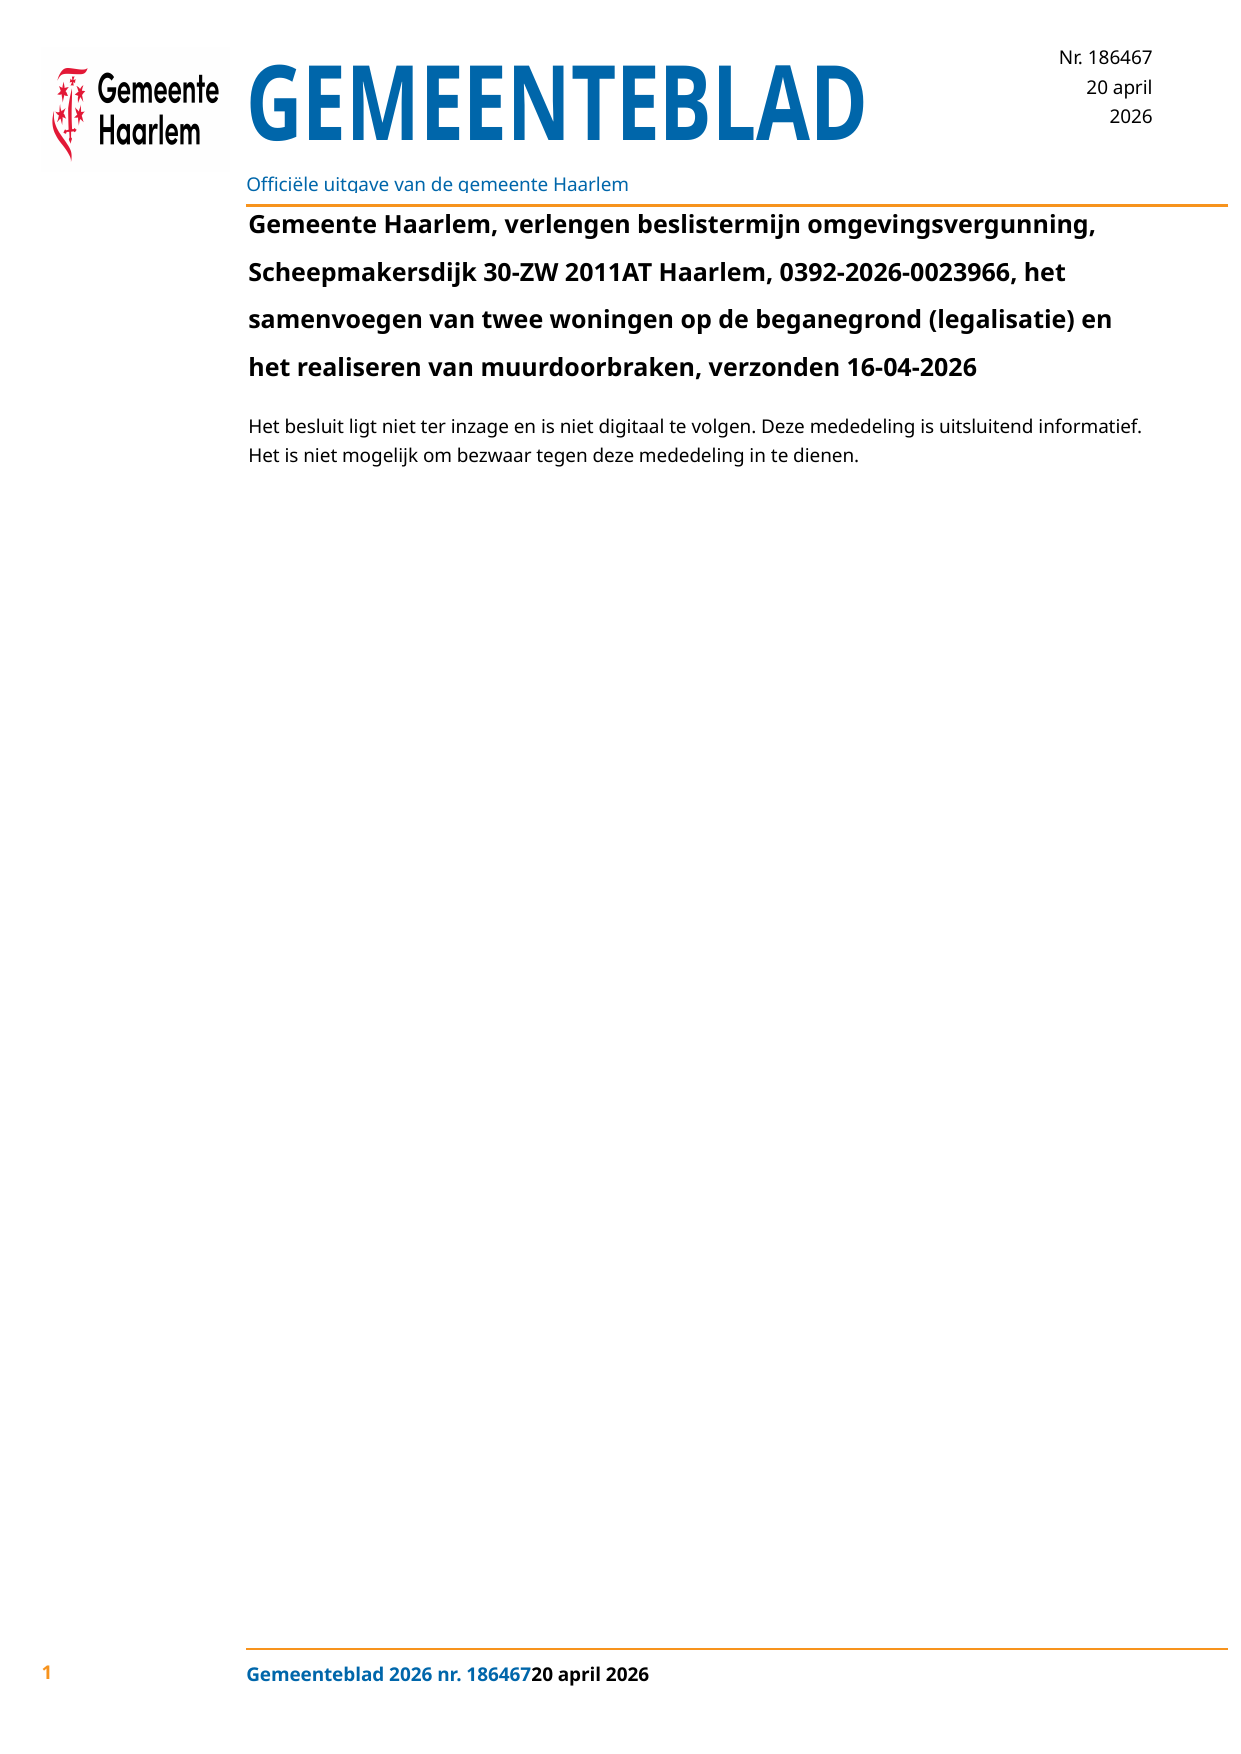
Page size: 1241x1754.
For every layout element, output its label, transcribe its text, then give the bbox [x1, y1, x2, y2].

text Gemeente Haarlem, verlengen beslistermijn omgevingsvergunning, Scheepmakersdijk 30-ZW 2011AT Haarlem, 0392-2026-0023966, het samenvoegen van twee woningen op de beganegrond (legalisatie) en het realiseren van muurdoorbraken, verzonden 16-04-2026 [248, 207, 1152, 384]
text Het besluit ligt niet ter inzage en is niet digitaal te volgen. Deze mededeling is uitsluitend informatief. Het is niet mogelijk om bezwaar tegen deze mededeling in te dienen. [248, 413, 1152, 468]
picture [41, 47, 231, 172]
